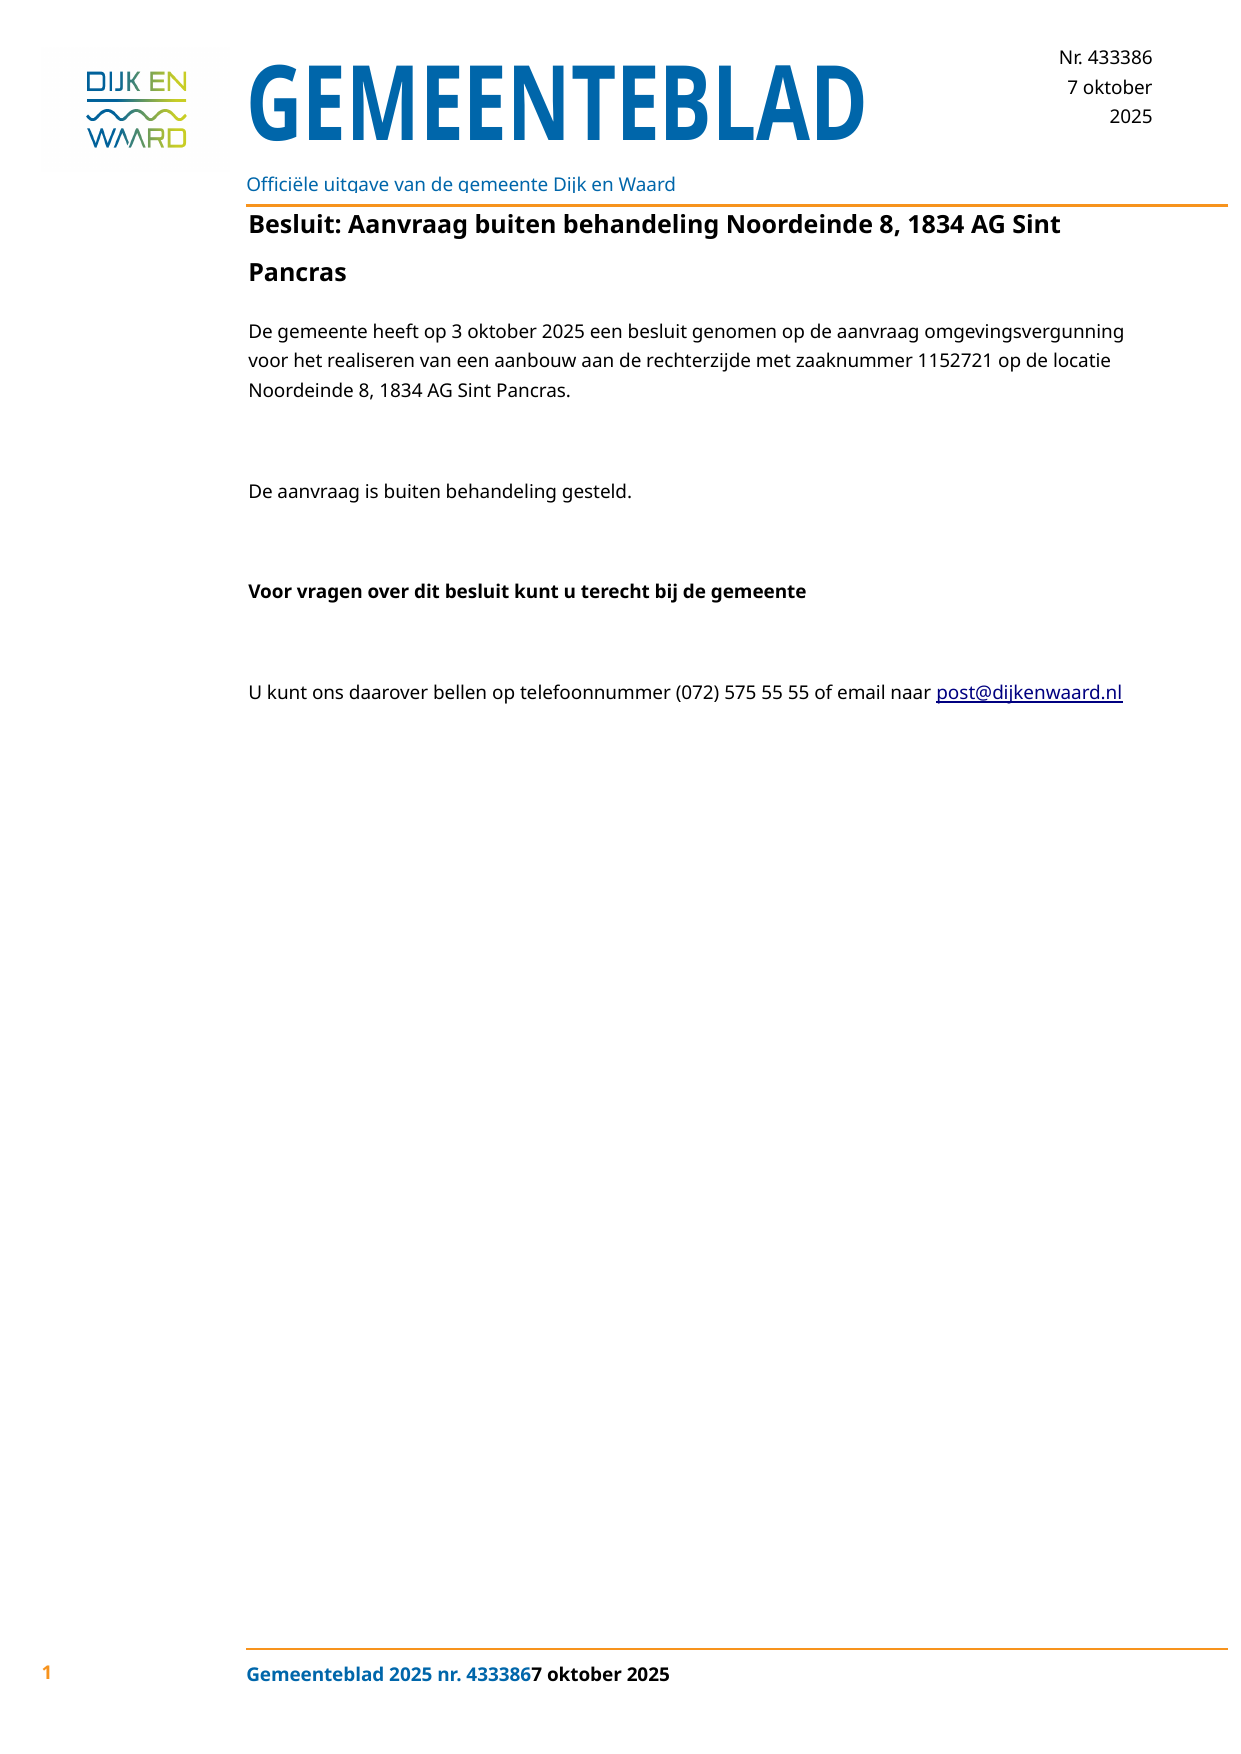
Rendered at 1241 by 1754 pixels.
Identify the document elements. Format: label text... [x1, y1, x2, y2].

text Voor vragen over dit besluit kunt u terecht bij de gemeente [248, 579, 1152, 604]
picture [41, 47, 231, 172]
text Besluit: Aanvraag buiten behandeling Noordeinde 8, 1834 AG Sint Pancras [248, 207, 1152, 288]
text De gemeente heeft op 3 oktober 2025 een besluit genomen op de aanvraag omgevingsvergunning voor het realiseren van een aanbouw aan de rechterzijde met zaaknummer 1152721 op de locatie Noordeinde 8, 1834 AG Sint Pancras. [248, 318, 1152, 403]
text De aanvraag is buiten behandeling gesteld. [248, 478, 1152, 504]
text U kunt ons daarover bellen op telefoonnummer (072) 575 55 55 of email naar post@dijkenwaard.nl [248, 679, 1152, 705]
